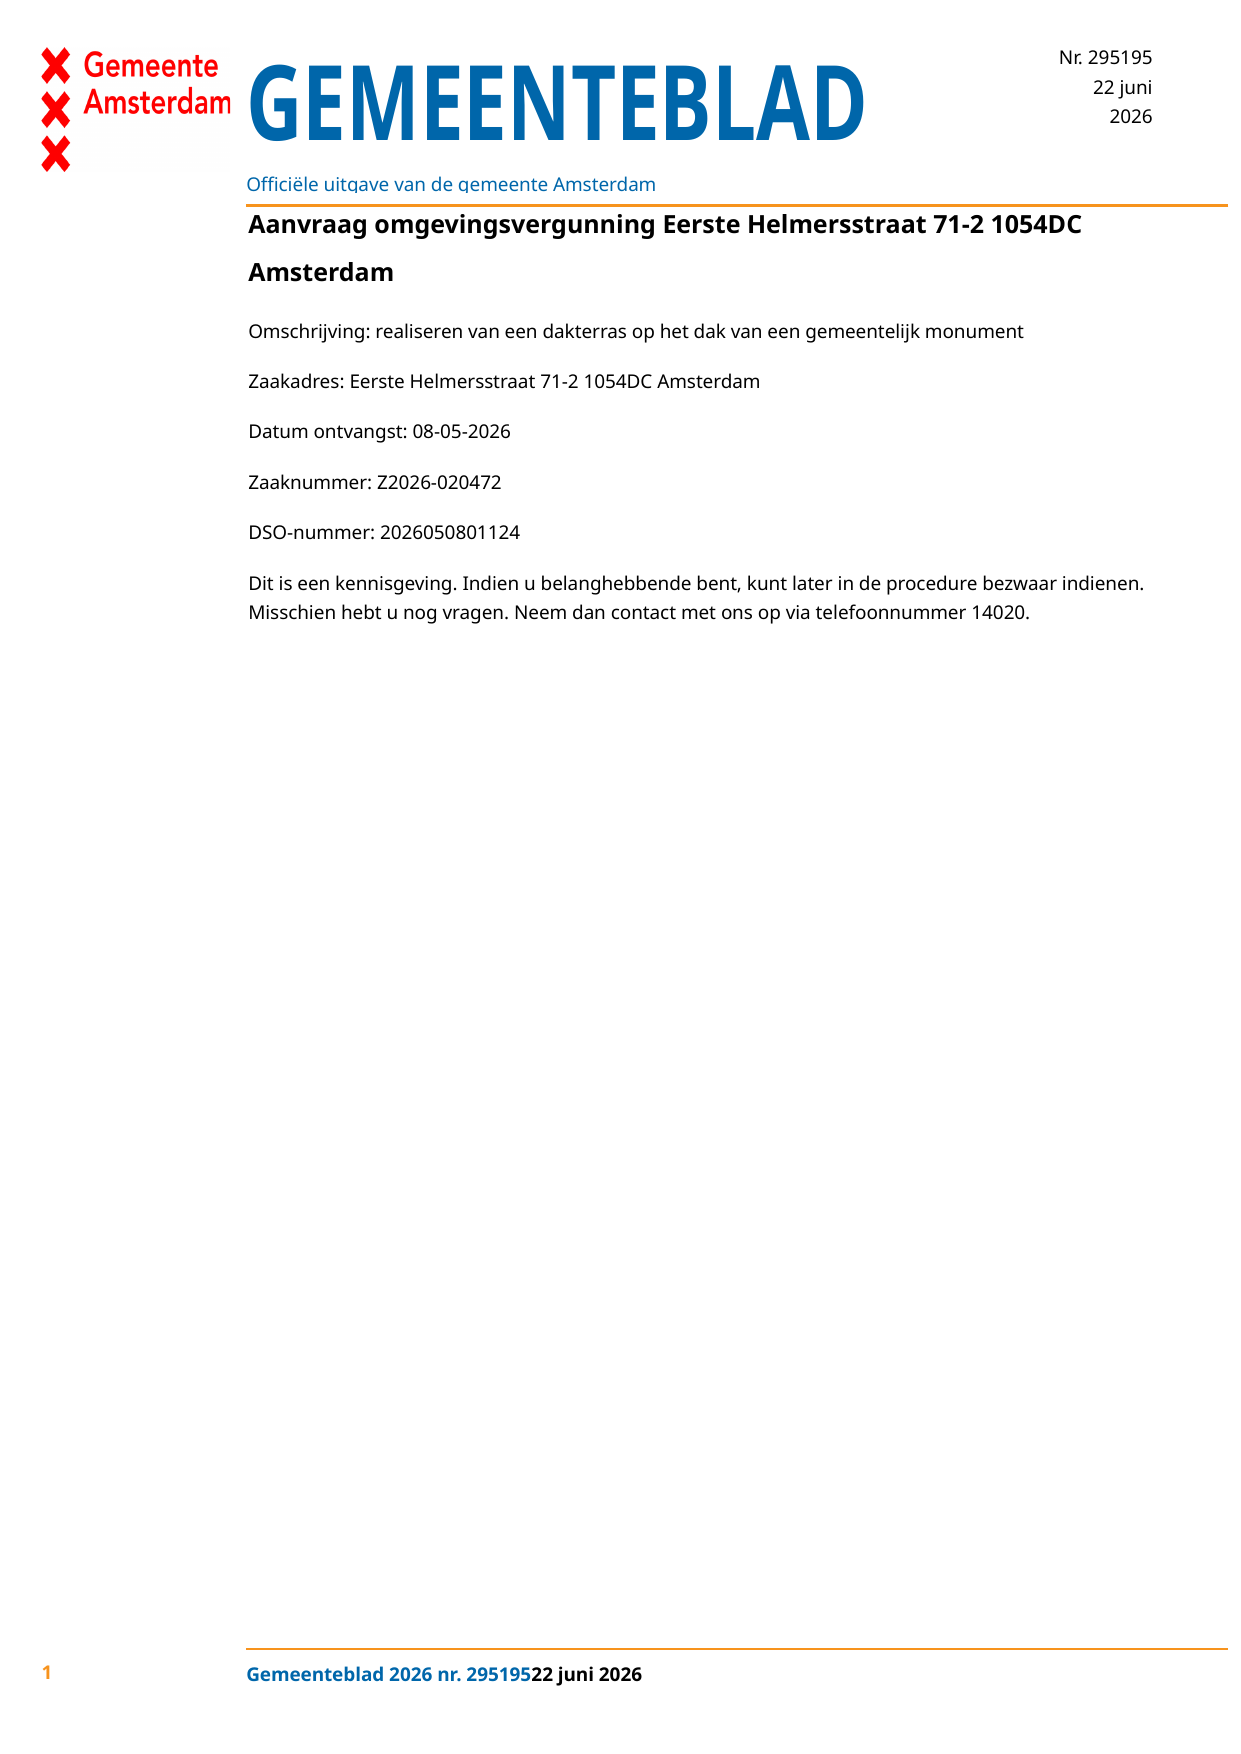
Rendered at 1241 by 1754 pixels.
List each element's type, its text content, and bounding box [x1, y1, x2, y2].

text Dit is een kennisgeving. Indien u belanghebbende bent, kunt later in de procedure bezwaar indienen. Misschien hebt u nog vragen. Neem dan contact met ons op via telefoonnummer 14020. [248, 570, 1152, 625]
text Aanvraag omgevingsvergunning Eerste Helmersstraat 71-2 1054DC Amsterdam [248, 207, 1152, 288]
text Datum ontvangst: 08-05-2026 [248, 419, 1152, 444]
picture [41, 47, 231, 172]
text DSO-nummer: 2026050801124 [248, 519, 1152, 545]
text Omschrijving: realiseren van een dakterras op het dak van een gemeentelijk monument [248, 318, 1152, 344]
text Zaakadres: Eerste Helmersstraat 71-2 1054DC Amsterdam [248, 368, 1152, 394]
text Zaaknummer: Z2026-020472 [248, 469, 1152, 495]
